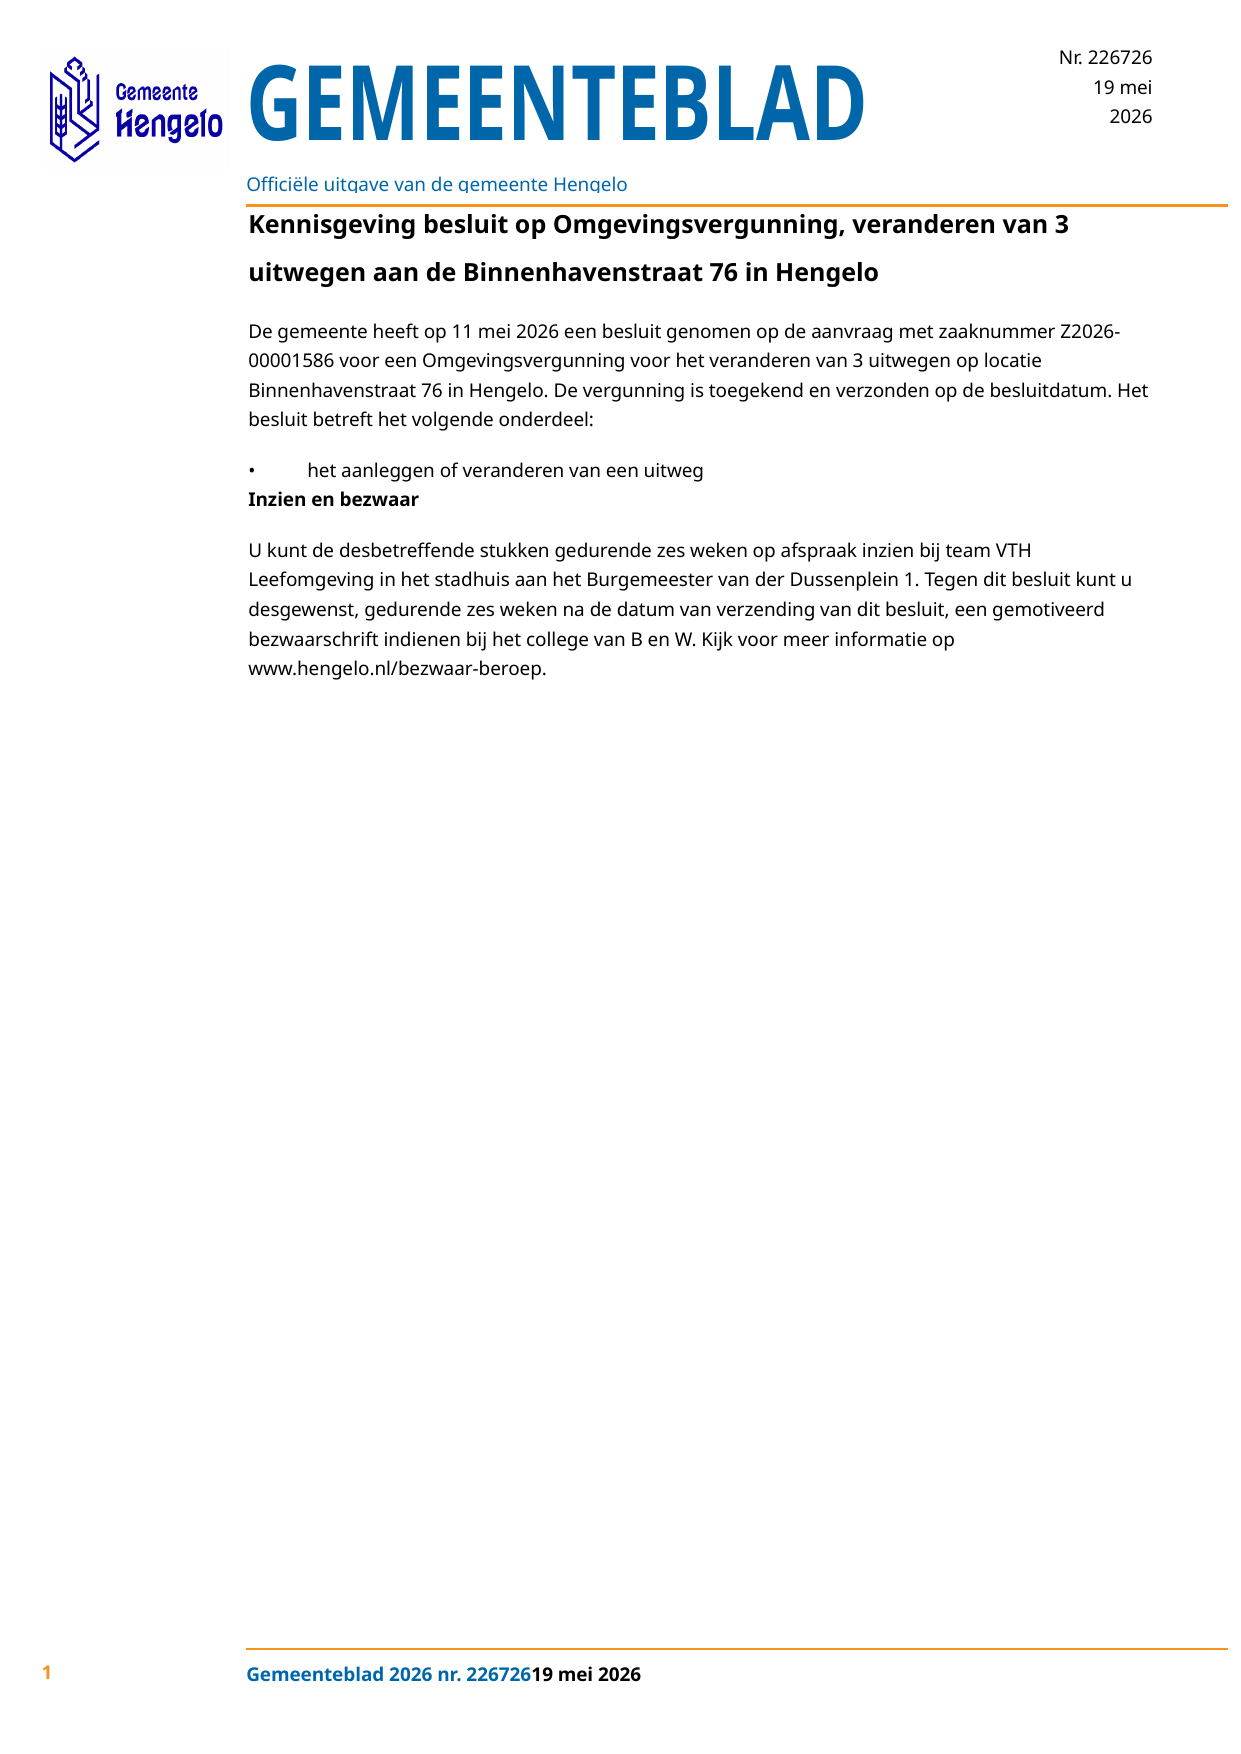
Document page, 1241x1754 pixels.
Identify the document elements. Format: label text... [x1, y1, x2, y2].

picture [41, 47, 231, 172]
list het aanleggen of veranderen van een uitweg [248, 457, 1152, 483]
text U kunt de desbetreffende stukken gedurende zes weken op afspraak inzien bij team VTH Leefomgeving in het stadhuis aan het Burgemeester van der Dussenplein 1. Tegen dit besluit kunt u desgewenst, gedurende zes weken na de datum van verzending van dit besluit, een gemotiveerd bezwaarschrift indienen bij het college van B en W. Kijk voor meer informatie op www.hengelo.nl/bezwaar-beroep. [248, 537, 1152, 681]
text Inzien en bezwaar [248, 487, 1152, 512]
text De gemeente heeft op 11 mei 2026 een besluit genomen op de aanvraag met zaaknummer Z2026-00001586 voor een Omgevingsvergunning voor het veranderen van 3 uitwegen op locatie Binnenhavenstraat 76 in Hengelo. De vergunning is toegekend en verzonden op de besluitdatum. Het besluit betreft het volgende onderdeel: [248, 318, 1152, 432]
text Kennisgeving besluit op Omgevingsvergunning, veranderen van 3 uitwegen aan de Binnenhavenstraat 76 in Hengelo [248, 207, 1152, 288]
